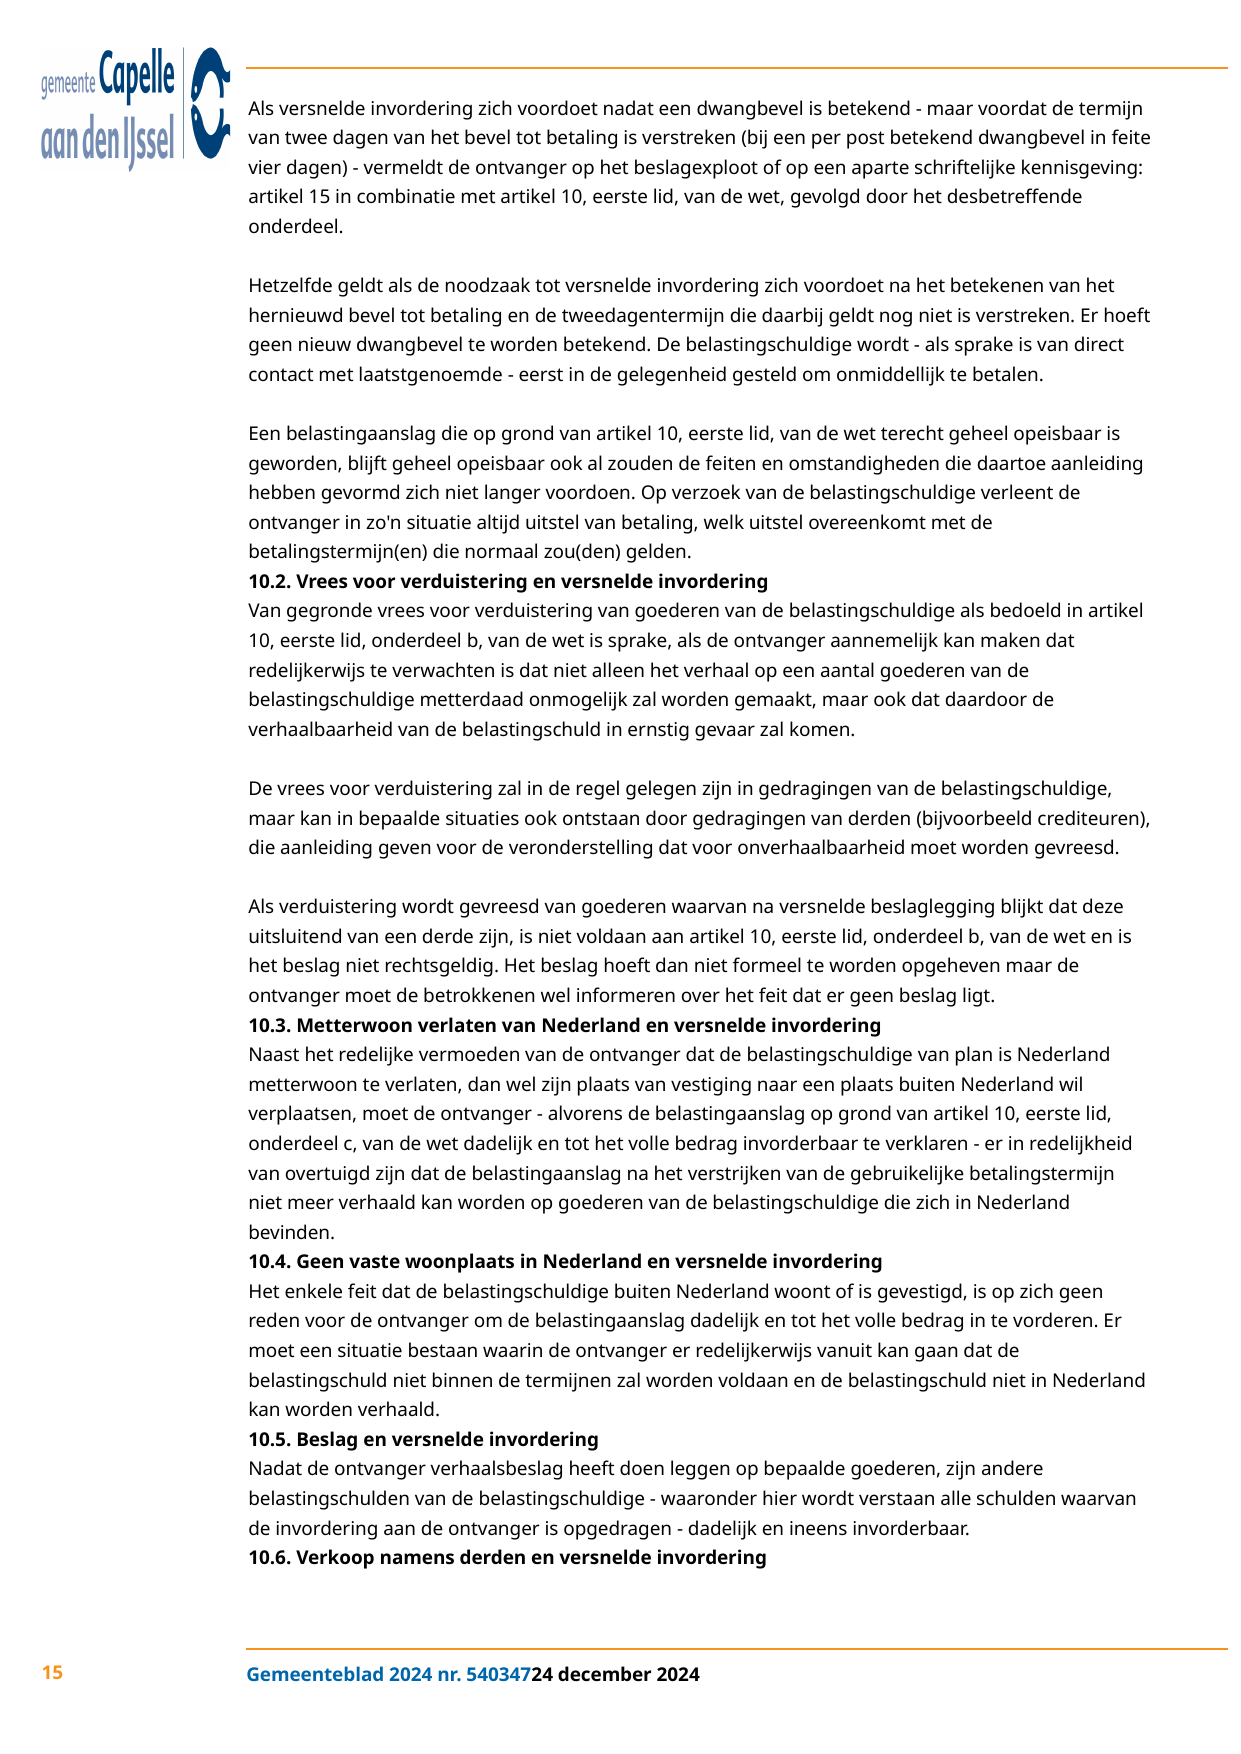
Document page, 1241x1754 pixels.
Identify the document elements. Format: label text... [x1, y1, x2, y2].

text Nadat de ontvanger verhaalsbeslag heeft doen leggen op bepaalde goederen, zijn andere belastingschulden van de belastingschuldige - waaronder hier wordt verstaan alle schulden waarvan de invordering aan de ontvanger is opgedragen - dadelijk en ineens invorderbaar. [248, 1456, 1152, 1541]
text Hetzelfde geldt als de noodzaak tot versnelde invordering zich voordoet na het betekenen van het hernieuwd bevel tot betaling en de tweedagentermijn die daarbij geldt nog niet is verstreken. Er hoeft geen nieuw dwangbevel te worden betekend. De belastingschuldige wordt - als sprake is van direct contact met laatstgenoemde - eerst in de gelegenheid gesteld om onmiddellijk te betalen. [248, 272, 1152, 387]
text 10.2. Vrees voor verduistering en versnelde invordering [248, 568, 1152, 594]
text De vrees voor verduistering zal in de regel gelegen zijn in gedragingen van de belastingschuldige, maar kan in bepaalde situaties ook ontstaan door gedragingen van derden (bijvoorbeeld crediteuren), die aanleiding geven voor de veronderstelling dat voor onverhaalbaarheid moet worden gevreesd. [248, 775, 1152, 860]
text 10.5. Beslag en versnelde invordering [248, 1426, 1152, 1452]
text Naast het redelijke vermoeden van de ontvanger dat de belastingschuldige van plan is Nederland metterwoon te verlaten, dan wel zijn plaats van vestiging naar een plaats buiten Nederland wil verplaatsen, moet de ontvanger - alvorens de belastingaanslag op grond van artikel 10, eerste lid, onderdeel c, van de wet dadelijk en tot het volle bedrag invorderbaar te verklaren - er in redelijkheid van overtuigd zijn dat de belastingaanslag na het verstrijken van de gebruikelijke betalingstermijn niet meer verhaald kan worden op goederen van de belastingschuldige die zich in Nederland bevinden. [248, 1041, 1152, 1245]
text Als verduistering wordt gevreesd van goederen waarvan na versnelde beslaglegging blijkt dat deze uitsluitend van een derde zijn, is niet voldaan aan artikel 10, eerste lid, onderdeel b, van de wet en is het beslag niet rechtsgeldig. Het beslag hoeft dan niet formeel te worden opgeheven maar de ontvanger moet de betrokkenen wel informeren over het feit dat er geen beslag ligt. [248, 893, 1152, 1008]
text Een belastingaanslag die op grond van artikel 10, eerste lid, van de wet terecht geheel opeisbaar is geworden, blijft geheel opeisbaar ook al zouden de feiten en omstandigheden die daartoe aanleiding hebben gevormd zich niet langer voordoen. Op verzoek van de belastingschuldige verleent de ontvanger in zo'n situatie altijd uitstel van betaling, welk uitstel overeenkomt met de betalingstermijn(en) die normaal zou(den) gelden. [248, 420, 1152, 564]
text Van gegronde vrees voor verduistering van goederen van de belastingschuldige als bedoeld in artikel 10, eerste lid, onderdeel b, van de wet is sprake, als de ontvanger aannemelijk kan maken dat redelijkerwijs te verwachten is dat niet alleen het verhaal op een aantal goederen van de belastingschuldige metterdaad onmogelijk zal worden gemaakt, maar ook dat daardoor de verhaalbaarheid van de belastingschuld in ernstig gevaar zal komen. [248, 598, 1152, 742]
picture [41, 47, 231, 172]
text 10.4. Geen vaste woonplaats in Nederland en versnelde invordering [248, 1248, 1152, 1274]
text 10.3. Metterwoon verlaten van Nederland en versnelde invordering [248, 1012, 1152, 1038]
text Het enkele feit dat de belastingschuldige buiten Nederland woont of is gevestigd, is op zich geen reden voor de ontvanger om de belastingaanslag dadelijk en tot het volle bedrag in te vorderen. Er moet een situatie bestaan waarin de ontvanger er redelijkerwijs vanuit kan gaan dat de belastingschuld niet binnen de termijnen zal worden voldaan en de belastingschuld niet in Nederland kan worden verhaald. [248, 1278, 1152, 1422]
text Als versnelde invordering zich voordoet nadat een dwangbevel is betekend - maar voordat de termijn van twee dagen van het bevel tot betaling is verstreken (bij een per post betekend dwangbevel in feite vier dagen) - vermeldt de ontvanger op het beslagexploot of op een aparte schriftelijke kennisgeving: artikel 15 in combinatie met artikel 10, eerste lid, van de wet, gevolgd door het desbetreffende onderdeel. [248, 95, 1152, 239]
text 10.6. Verkoop namens derden en versnelde invordering [248, 1544, 1152, 1570]
